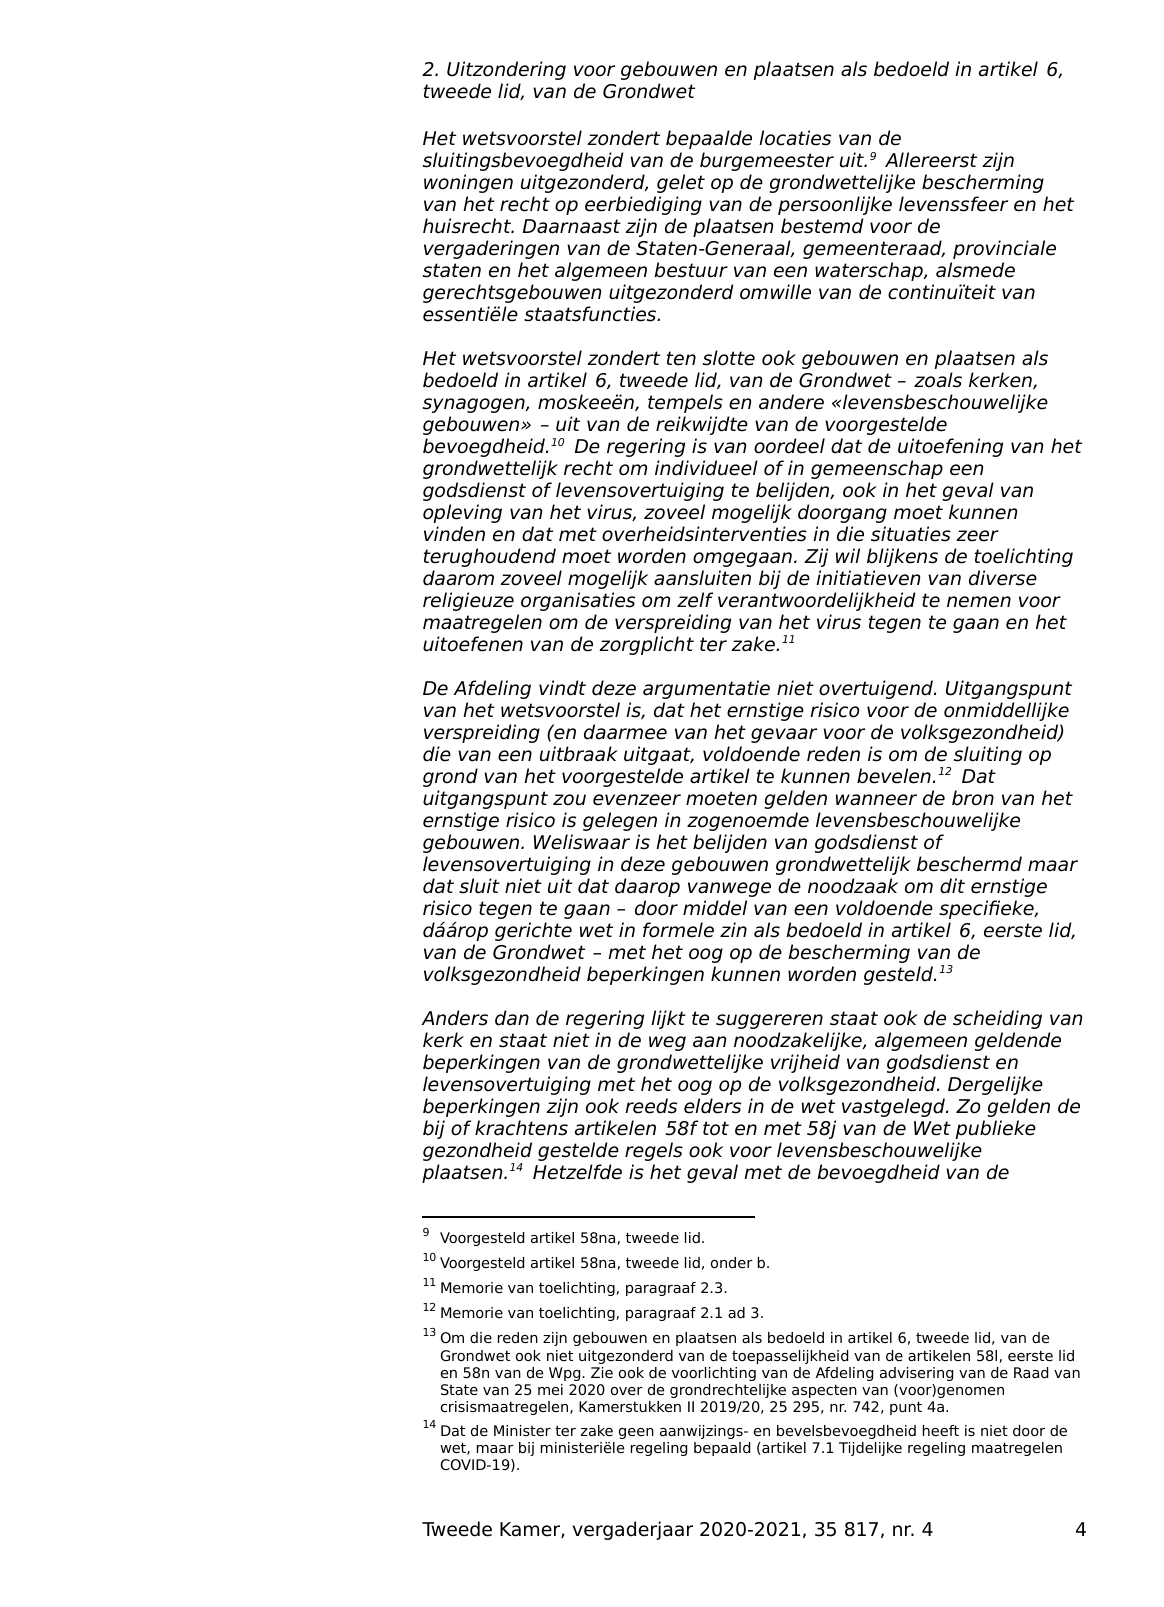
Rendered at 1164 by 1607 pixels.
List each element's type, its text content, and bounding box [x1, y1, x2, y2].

text Het wetsvoorstel zondert ten slotte ook gebouwen en plaatsen als bedoeld in artikel 6, tweede lid, van de Grondwet – zoals kerken, synagogen, moskeeën, tempels en andere «levensbeschouwelijke gebouwen» – uit van de reikwijdte van de voorgestelde bevoegdheid. De regering is van oordeel dat de uitoefening van het grondwettelijk recht om individueel of in gemeenschap een godsdienst of levensovertuiging te belijden, ook in het geval van opleving van het virus, zoveel mogelijk doorgang moet kunnen vinden en dat met overheidsinterventies in die situaties zeer terughoudend moet worden omgegaan. Zij wil blijkens de toelichting daarom zoveel mogelijk aansluiten bij de initiatieven van diverse religieuze organisaties om zelf verantwoordelijkheid te nemen voor maatregelen om de verspreiding van het virus tegen te gaan en het uitoefenen van de zorgplicht ter zake. [422, 348, 1087, 656]
text Het wetsvoorstel zondert bepaalde locaties van de sluitingsbevoegdheid van de burgemeester uit. Allereerst zijn woningen uitgezonderd, gelet op de grondwettelijke bescherming van het recht op eerbiediging van de persoonlijke levenssfeer en het huisrecht. Daarnaast zijn de plaatsen bestemd voor de vergaderingen van de Staten-Generaal, gemeenteraad, provinciale staten en het algemeen bestuur van een waterschap, alsmede gerechtsgebouwen uitgezonderd omwille van de continuïteit van essentiële staatsfuncties. [422, 128, 1087, 326]
text Anders dan de regering lijkt te suggereren staat ook de scheiding van kerk en staat niet in de weg aan noodzakelijke, algemeen geldende beperkingen van de grondwettelijke vrijheid van godsdienst en levensovertuiging met het oog op de volksgezondheid. Dergelijke beperkingen zijn ook reeds elders in de wet vastgelegd. Zo gelden de bij of krachtens artikelen 58f tot en met 58j van de Wet publieke gezondheid gestelde regels ook voor levensbeschouwelijke plaatsen. Hetzelfde is het geval met de bevoegdheid van de [422, 1008, 1087, 1184]
text Voorgesteld artikel 58na, tweede lid. [422, 1226, 1087, 1248]
text Om die reden zijn gebouwen en plaatsen als bedoeld in artikel 6, tweede lid, van de Grondwet ook niet uitgezonderd van de toepasselijkheid van de artikelen 58l, eerste lid en 58n van de Wpg. Zie ook de voorlichting van de Afdeling advisering van de Raad van State van 25 mei 2020 over de grondrechtelijke aspecten van (voor)genomen crisismaatregelen, Kamerstukken II 2019/20, 25 295, nr. 742, punt 4a. [422, 1326, 1087, 1416]
text Memorie van toelichting, paragraaf 2.1 ad 3. [422, 1301, 1087, 1323]
text Voorgesteld artikel 58na, tweede lid, onder b. [422, 1251, 1087, 1273]
text Dat de Minister ter zake geen aanwijzings- en bevelsbevoegdheid heeft is niet door de wet, maar bij ministeriële regeling bepaald (artikel 7.1 Tijdelijke regeling maatregelen COVID-19). [422, 1418, 1087, 1474]
text Memorie van toelichting, paragraaf 2.3. [422, 1276, 1087, 1298]
subtitle 2. Uitzondering voor gebouwen en plaatsen als bedoeld in artikel 6, tweede lid, van de Grondwet [422, 59, 1087, 103]
text De Afdeling vindt deze argumentatie niet overtuigend. Uitgangspunt van het wetsvoorstel is, dat het ernstige risico voor de onmiddellijke verspreiding (en daarmee van het gevaar voor de volksgezondheid) die van een uitbraak uitgaat, voldoende reden is om de sluiting op grond van het voorgestelde artikel te kunnen bevelen. Dat uitgangspunt zou evenzeer moeten gelden wanneer de bron van het ernstige risico is gelegen in zogenoemde levensbeschouwelijke gebouwen. Weliswaar is het belijden van godsdienst of levensovertuiging in deze gebouwen grondwettelijk beschermd maar dat sluit niet uit dat daarop vanwege de noodzaak om dit ernstige risico tegen te gaan – door middel van een voldoende specifieke, dáárop gerichte wet in formele zin als bedoeld in artikel 6, eerste lid, van de Grondwet – met het oog op de bescherming van de volksgezondheid beperkingen kunnen worden gesteld. [422, 678, 1087, 986]
